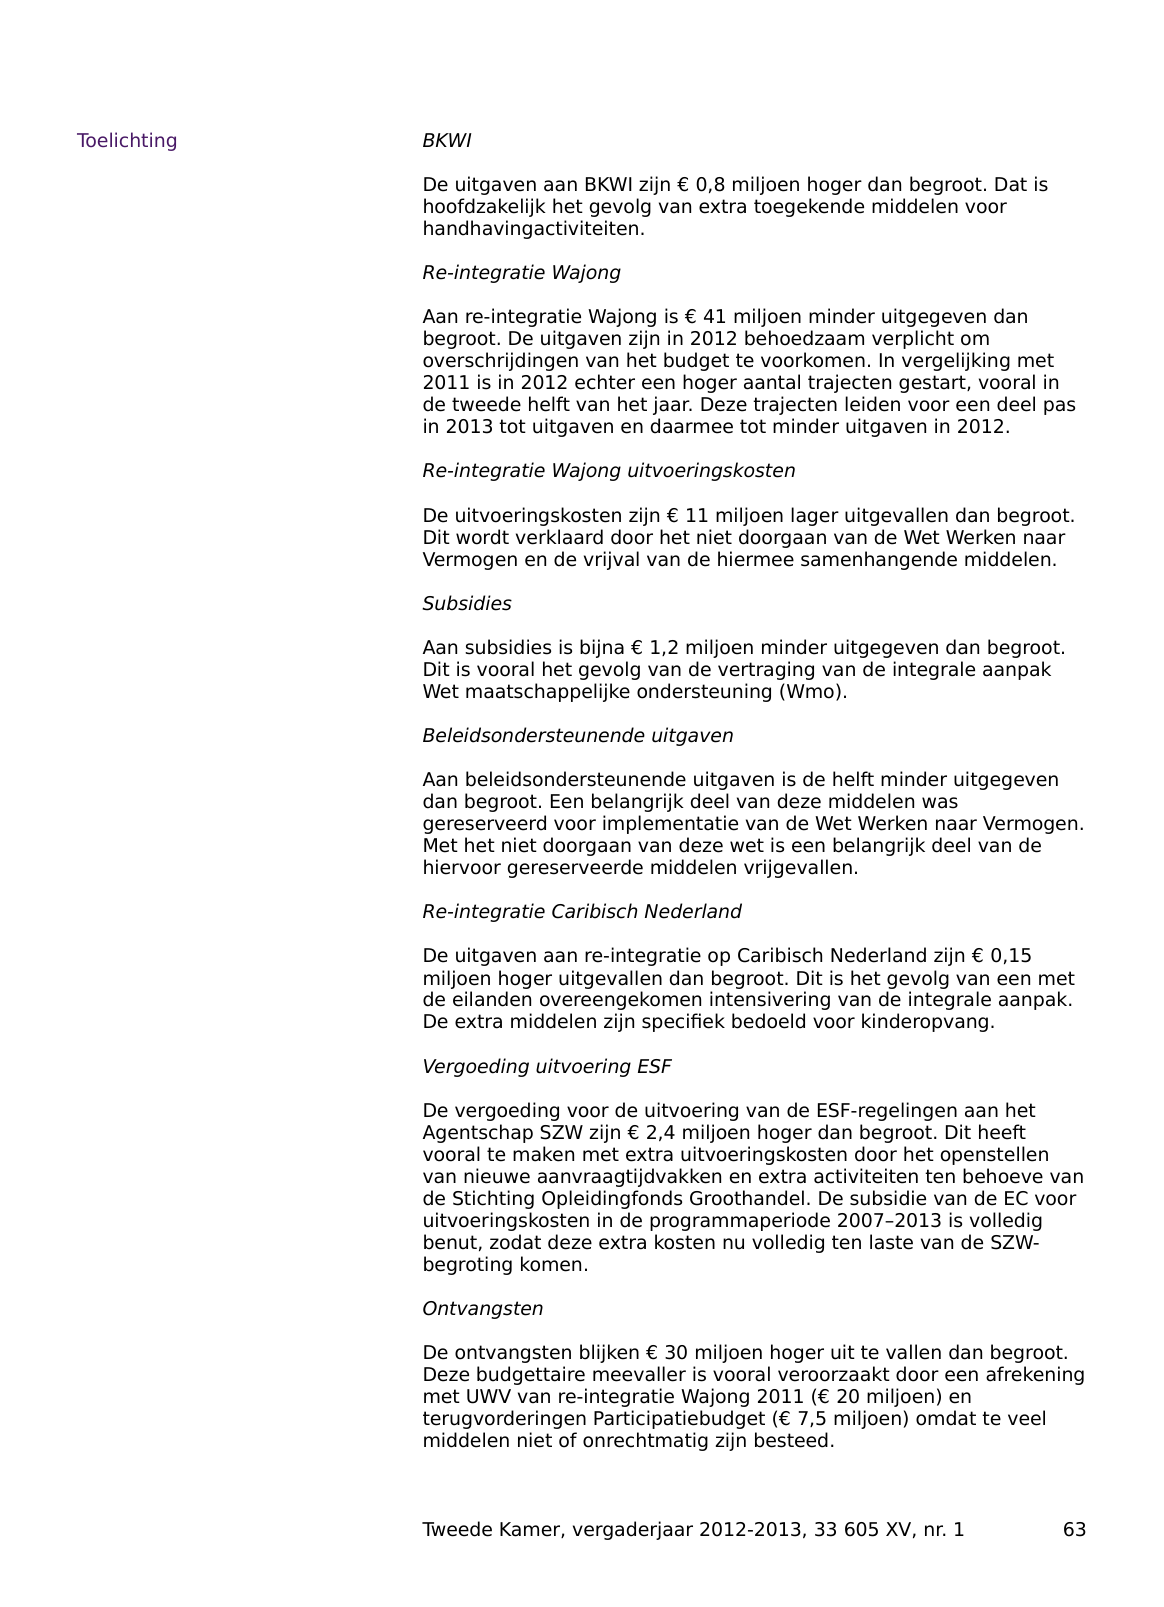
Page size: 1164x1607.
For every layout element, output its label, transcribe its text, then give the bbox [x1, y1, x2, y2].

text Aan subsidies is bijna € 1,2 miljoen minder uitgegeven dan begroot. Dit is vooral het gevolg van de vertraging van de integrale aanpak Wet maatschappelijke ondersteuning (Wmo). [422, 637, 1087, 703]
text De uitgaven aan BKWI zijn € 0,8 miljoen hoger dan begroot. Dat is hoofdzakelijk het gevolg van extra toegekende middelen voor handhavingactiviteiten. [422, 174, 1087, 240]
text Toelichting [77, 130, 399, 152]
subtitle Re-integratie Wajong uitvoeringskosten [422, 460, 1087, 482]
subtitle Beleidsondersteunende uitgaven [422, 725, 1087, 747]
text Aan beleidsondersteunende uitgaven is de helft minder uitgegeven dan begroot. Een belangrijk deel van deze middelen was gereserveerd voor implementatie van de Wet Werken naar Vermogen. Met het niet doorgaan van deze wet is een belangrijk deel van de hiervoor gereserveerde middelen vrijgevallen. [422, 769, 1087, 879]
subtitle [77, 152, 399, 160]
subtitle Subsidies [422, 593, 1087, 615]
text De uitgaven aan re-integratie op Caribisch Nederland zijn € 0,15 miljoen hoger uitgevallen dan begroot. Dit is het gevolg van een met de eilanden overeengekomen intensivering van de integrale aanpak. De extra middelen zijn specifiek bedoeld voor kinderopvang. [422, 945, 1087, 1033]
text Aan re-integratie Wajong is € 41 miljoen minder uitgegeven dan begroot. De uitgaven zijn in 2012 behoedzaam verplicht om overschrijdingen van het budget te voorkomen. In vergelijking met 2011 is in 2012 echter een hoger aantal trajecten gestart, vooral in de tweede helft van het jaar. Deze trajecten leiden voor een deel pas in 2013 tot uitgaven en daarmee tot minder uitgaven in 2012. [422, 306, 1087, 438]
subtitle BKWI [422, 130, 1087, 152]
subtitle Vergoeding uitvoering ESF [422, 1056, 1087, 1077]
subtitle Re-integratie Caribisch Nederland [422, 901, 1087, 923]
text De uitvoeringskosten zijn € 11 miljoen lager uitgevallen dan begroot. Dit wordt verklaard door het niet doorgaan van de Wet Werken naar Vermogen en de vrijval van de hiermee samenhangende middelen. [422, 504, 1087, 571]
subtitle Ontvangsten [422, 1298, 1087, 1320]
text De vergoeding voor de uitvoering van de ESF-regelingen aan het Agentschap SZW zijn € 2,4 miljoen hoger dan begroot. Dit heeft vooral te maken met extra uitvoeringskosten door het openstellen van nieuwe aanvraagtijdvakken en extra activiteiten ten behoeve van de Stichting Opleidingfonds Groothandel. De subsidie van de EC voor uitvoeringskosten in de programmaperiode 2007–2013 is volledig benut, zodat deze extra kosten nu volledig ten laste van de SZW-begroting komen. [422, 1100, 1087, 1276]
subtitle Re-integratie Wajong [422, 262, 1087, 284]
text De ontvangsten blijken € 30 miljoen hoger uit te vallen dan begroot. Deze budgettaire meevaller is vooral veroorzaakt door een afrekening met UWV van re-integratie Wajong 2011 (€ 20 miljoen) en terugvorderingen Participatiebudget (€ 7,5 miljoen) omdat te veel middelen niet of onrechtmatig zijn besteed. [422, 1342, 1087, 1452]
